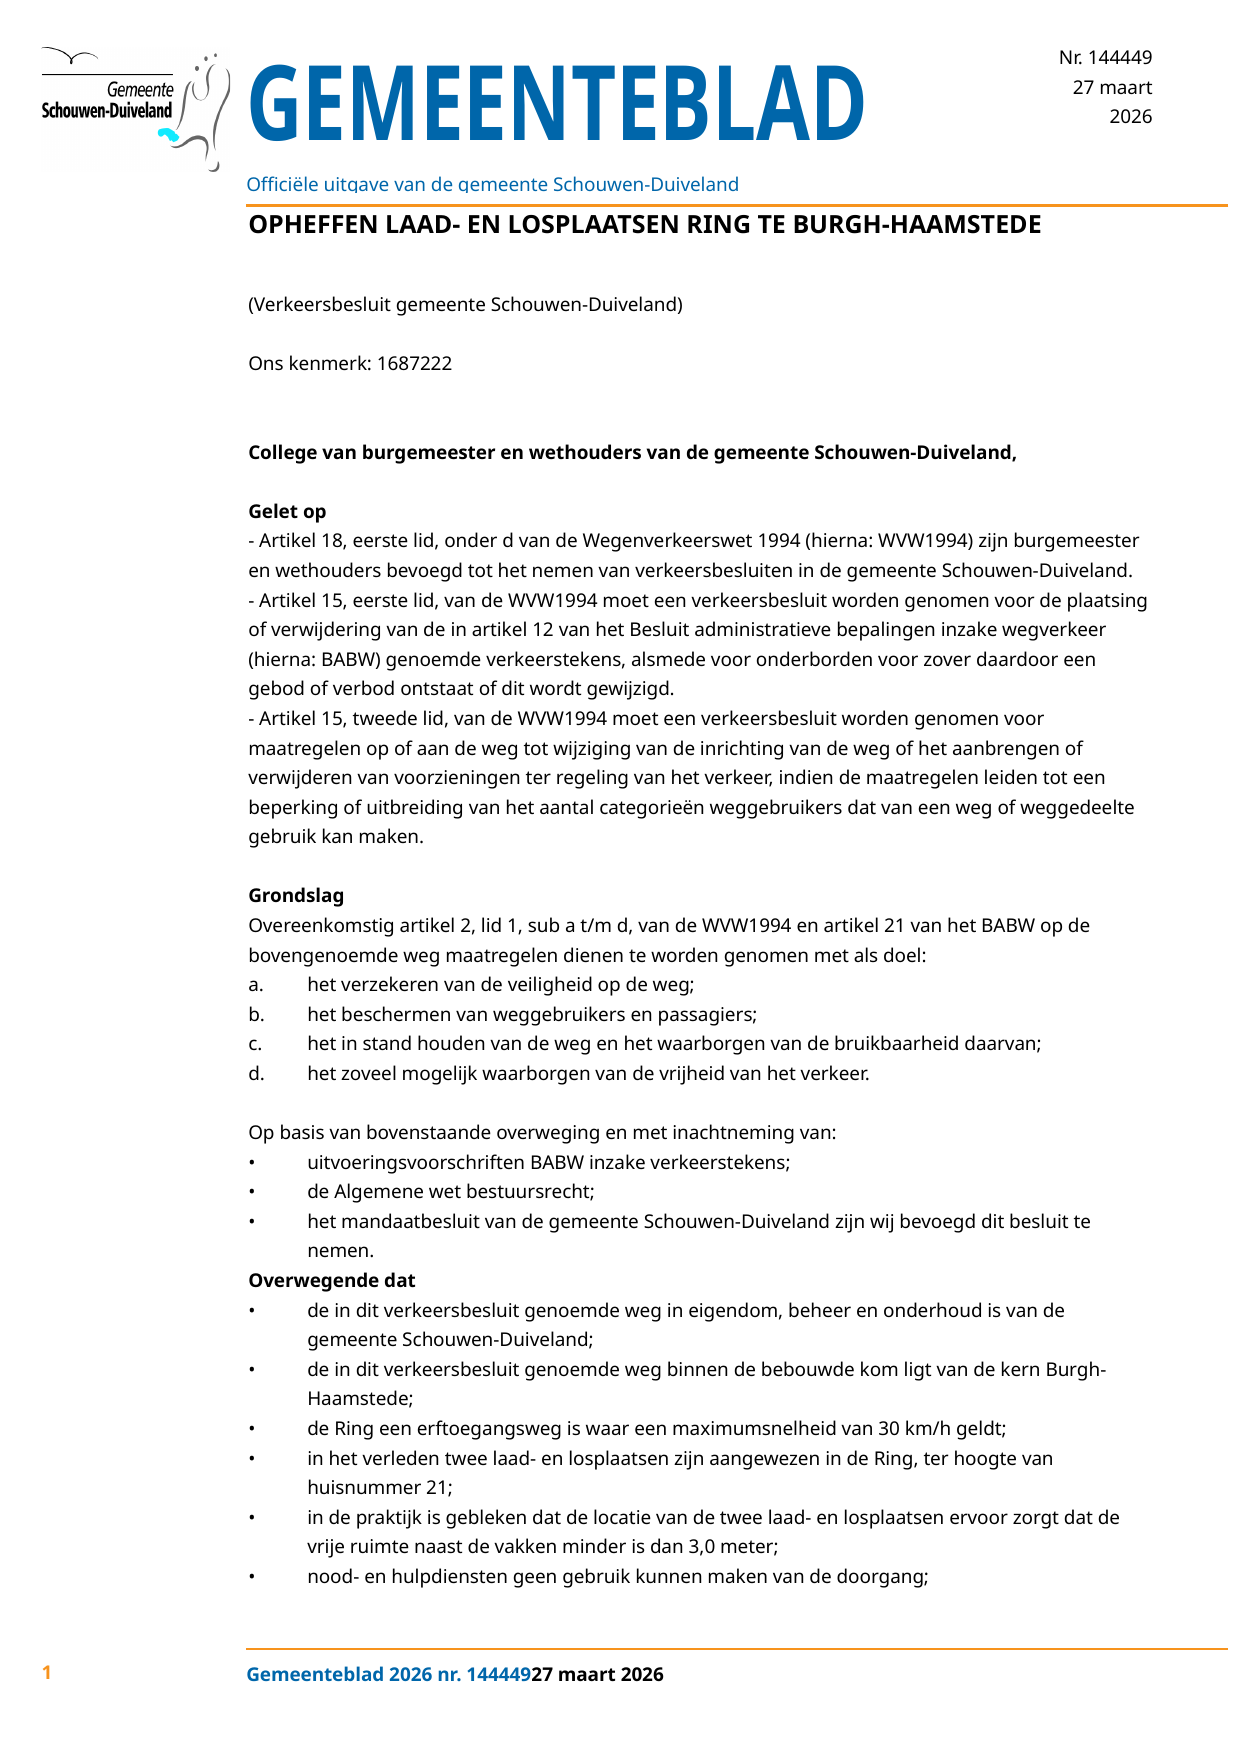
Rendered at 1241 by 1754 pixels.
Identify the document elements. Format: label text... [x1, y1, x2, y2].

text Overwegende dat [248, 1267, 1152, 1293]
text Grondslag [248, 883, 1152, 908]
text OPHEFFEN LAAD- EN LOSPLAATSEN RING TE BURGH-HAAMSTEDE [248, 207, 1152, 241]
text Overeenkomstig artikel 2, lid 1, sub a t/m d, van de WVW1994 en artikel 21 van het BABW op de bovengenoemde weg maatregelen dienen te worden genomen met als doel: [248, 912, 1152, 968]
list in het verleden twee laad- en losplaatsen zijn aangewezen in de Ring, ter hoogte van huisnummer 21; [248, 1445, 1152, 1500]
list het zoveel mogelijk waarborgen van de vrijheid van het verkeer. [248, 1060, 1152, 1086]
list het in stand houden van de weg en het waarborgen van de bruikbaarheid daarvan; [248, 1031, 1152, 1056]
list het mandaatbesluit van de gemeente Schouwen-Duiveland zijn wij bevoegd dit besluit te nemen. [248, 1208, 1152, 1263]
text Gelet op [248, 498, 1152, 524]
list nood- en hulpdiensten geen gebruik kunnen maken van de doorgang; [248, 1563, 1152, 1589]
list de in dit verkeersbesluit genoemde weg in eigendom, beheer en onderhoud is van de gemeente Schouwen-Duiveland; [248, 1297, 1152, 1352]
text College van burgemeester en wethouders van de gemeente Schouwen-Duiveland, [248, 439, 1152, 465]
list de Algemene wet bestuursrecht; [248, 1178, 1152, 1204]
list het verzekeren van de veiligheid op de weg; [248, 971, 1152, 997]
picture [41, 47, 231, 172]
text - Artikel 18, eerste lid, onder d van de Wegenverkeerswet 1994 (hierna: WVW1994) zijn burgemeester en wethouders bevoegd tot het nemen van verkeersbesluiten in de gemeente Schouwen-Duiveland. [248, 528, 1152, 583]
list de in dit verkeersbesluit genoemde weg binnen de bebouwde kom ligt van de kern Burgh-Haamstede; [248, 1356, 1152, 1411]
text - Artikel 15, eerste lid, van de WVW1994 moet een verkeersbesluit worden genomen voor de plaatsing of verwijdering van de in artikel 12 van het Besluit administratieve bepalingen inzake wegverkeer (hierna: BABW) genoemde verkeerstekens, alsmede voor onderborden voor zover daardoor een gebod of verbod ontstaat of dit wordt gewijzigd. [248, 587, 1152, 701]
list uitvoeringsvoorschriften BABW inzake verkeerstekens; [248, 1149, 1152, 1175]
text - Artikel 15, tweede lid, van de WVW1994 moet een verkeersbesluit worden genomen voor maatregelen op of aan de weg tot wijziging van de inrichting van de weg of het aanbrengen of verwijderen van voorzieningen ter regeling van het verkeer, indien de maatregelen leiden tot een beperking of uitbreiding van het aantal categorieën weggebruikers dat van een weg of weggedeelte gebruik kan maken. [248, 705, 1152, 849]
list het beschermen van weggebruikers en passagiers; [248, 1001, 1152, 1027]
text Op basis van bovenstaande overweging en met inachtneming van: [248, 1119, 1152, 1145]
text (Verkeersbesluit gemeente Schouwen-Duiveland) [248, 291, 1152, 317]
text Ons kenmerk: 1687222 [248, 350, 1152, 376]
list in de praktijk is gebleken dat de locatie van de twee laad- en losplaatsen ervoor zorgt dat de vrije ruimte naast de vakken minder is dan 3,0 meter; [248, 1504, 1152, 1559]
list de Ring een erftoegangsweg is waar een maximumsnelheid van 30 km/h geldt; [248, 1415, 1152, 1441]
